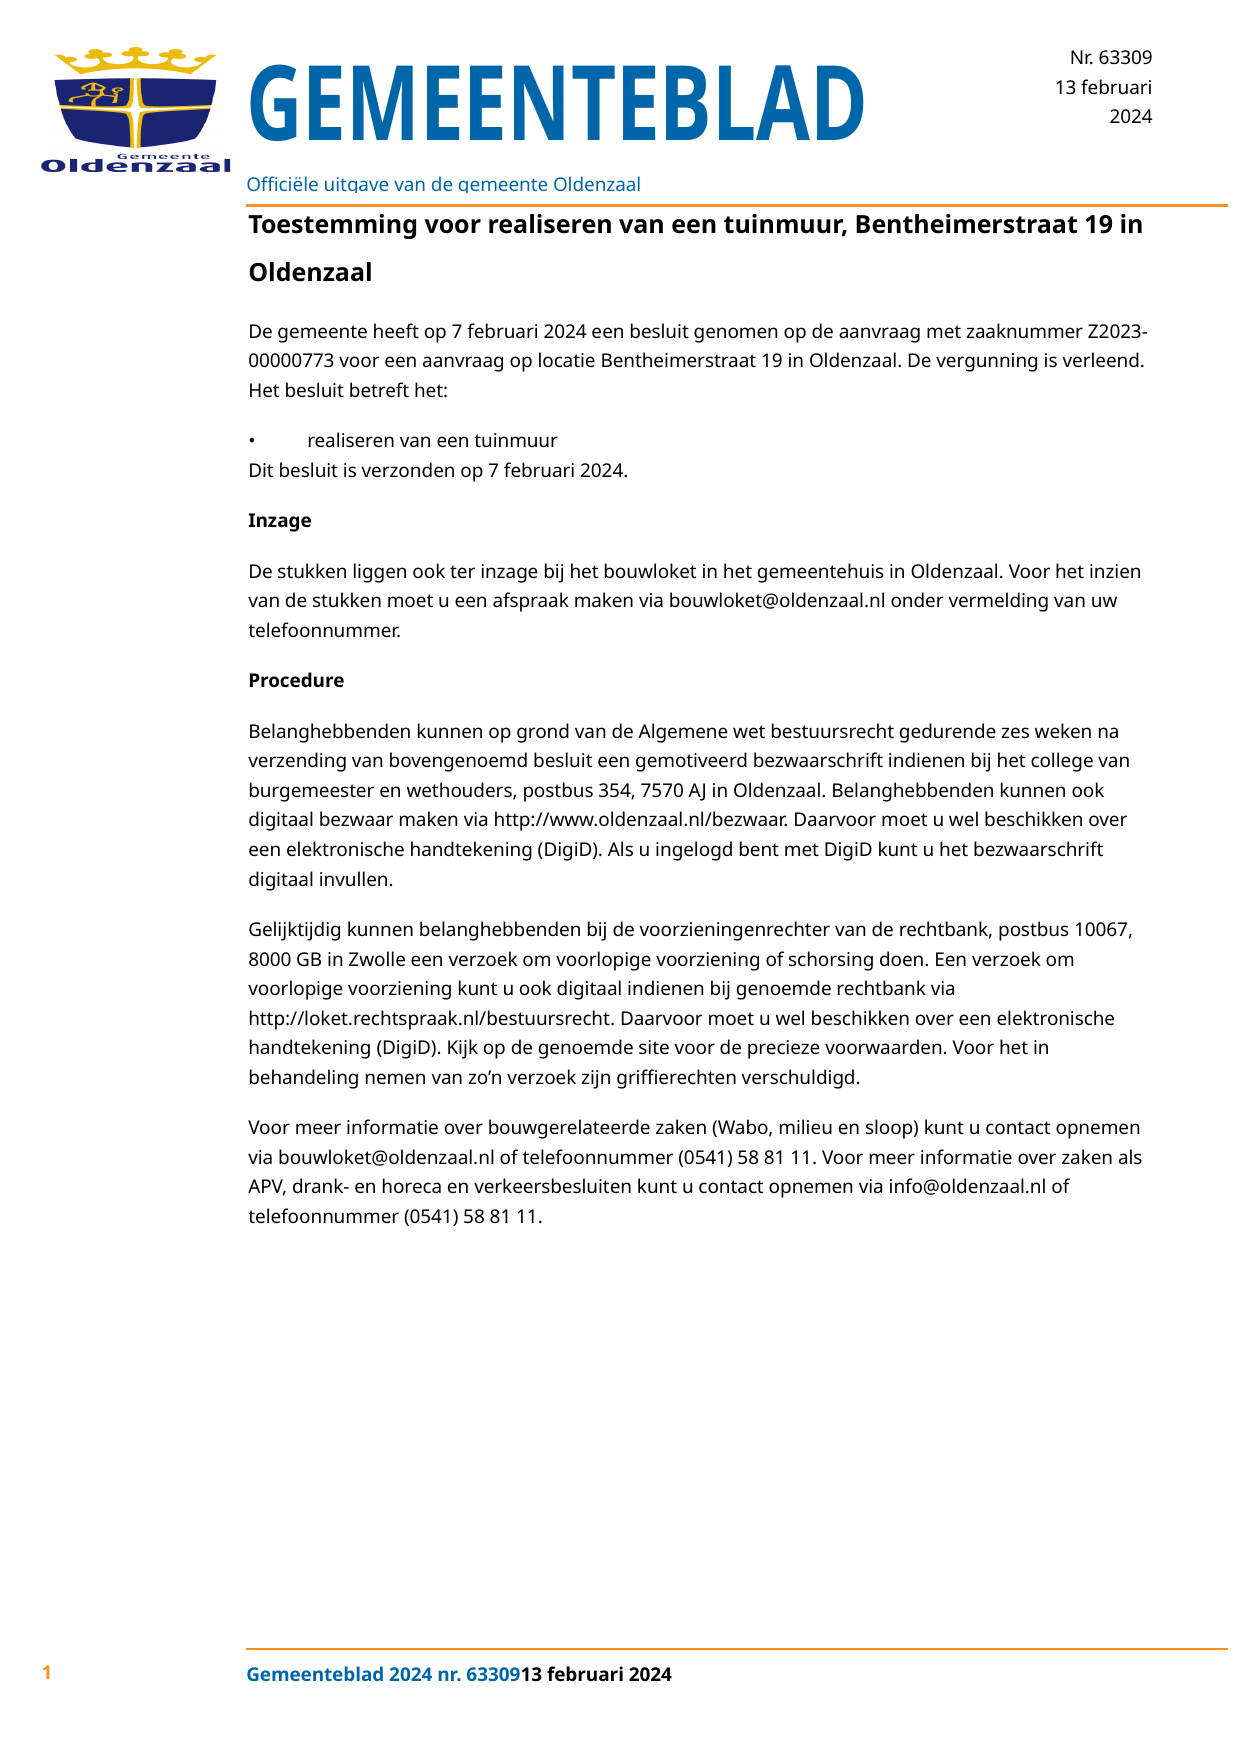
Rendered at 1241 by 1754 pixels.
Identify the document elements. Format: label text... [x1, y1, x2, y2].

text Inzage [248, 507, 1152, 533]
text Toestemming voor realiseren van een tuinmuur, Bentheimerstraat 19 in Oldenzaal [248, 207, 1152, 288]
picture [41, 47, 231, 172]
text Dit besluit is verzonden op 7 februari 2024. [248, 457, 1152, 483]
text De stukken liggen ook ter inzage bij het bouwloket in het gemeentehuis in Oldenzaal. Voor het inzien van de stukken moet u een afspraak maken via bouwloket@oldenzaal.nl onder vermelding van uw telefoonnummer. [248, 558, 1152, 643]
text De gemeente heeft op 7 februari 2024 een besluit genomen op de aanvraag met zaaknummer Z2023-00000773 voor een aanvraag op locatie Bentheimerstraat 19 in Oldenzaal. De vergunning is verleend. Het besluit betreft het: [248, 318, 1152, 403]
text Gelijktijdig kunnen belanghebbenden bij de voorzieningenrechter van de rechtbank, postbus 10067, 8000 GB in Zwolle een verzoek om voorlopige voorziening of schorsing doen. Een verzoek om voorlopige voorziening kunt u ook digitaal indienen bij genoemde rechtbank via http://loket.rechtspraak.nl/bestuursrecht. Daarvoor moet u wel beschikken over een elektronische handtekening (DigiD). Kijk op de genoemde site voor de precieze voorwaarden. Voor het in behandeling nemen van zo’n verzoek zijn griffierechten verschuldigd. [248, 916, 1152, 1090]
text Belanghebbenden kunnen op grond van de Algemene wet bestuursrecht gedurende zes weken na verzending van bovengenoemd besluit een gemotiveerd bezwaarschrift indienen bij het college van burgemeester en wethouders, postbus 354, 7570 AJ in Oldenzaal. Belanghebbenden kunnen ook digitaal bezwaar maken via http://www.oldenzaal.nl/bezwaar. Daarvoor moet u wel beschikken over een elektronische handtekening (DigiD). Als u ingelogd bent met DigiD kunt u het bezwaarschrift digitaal invullen. [248, 718, 1152, 892]
list realiseren van een tuinmuur [248, 427, 1152, 453]
text Procedure [248, 667, 1152, 693]
text Voor meer informatie over bouwgerelateerde zaken (Wabo, milieu en sloop) kunt u contact opnemen via bouwloket@oldenzaal.nl of telefoonnummer (0541) 58 81 11. Voor meer informatie over zaken als APV, drank- en horeca en verkeersbesluiten kunt u contact opnemen via info@oldenzaal.nl of telefoonnummer (0541) 58 81 11. [248, 1114, 1152, 1229]
